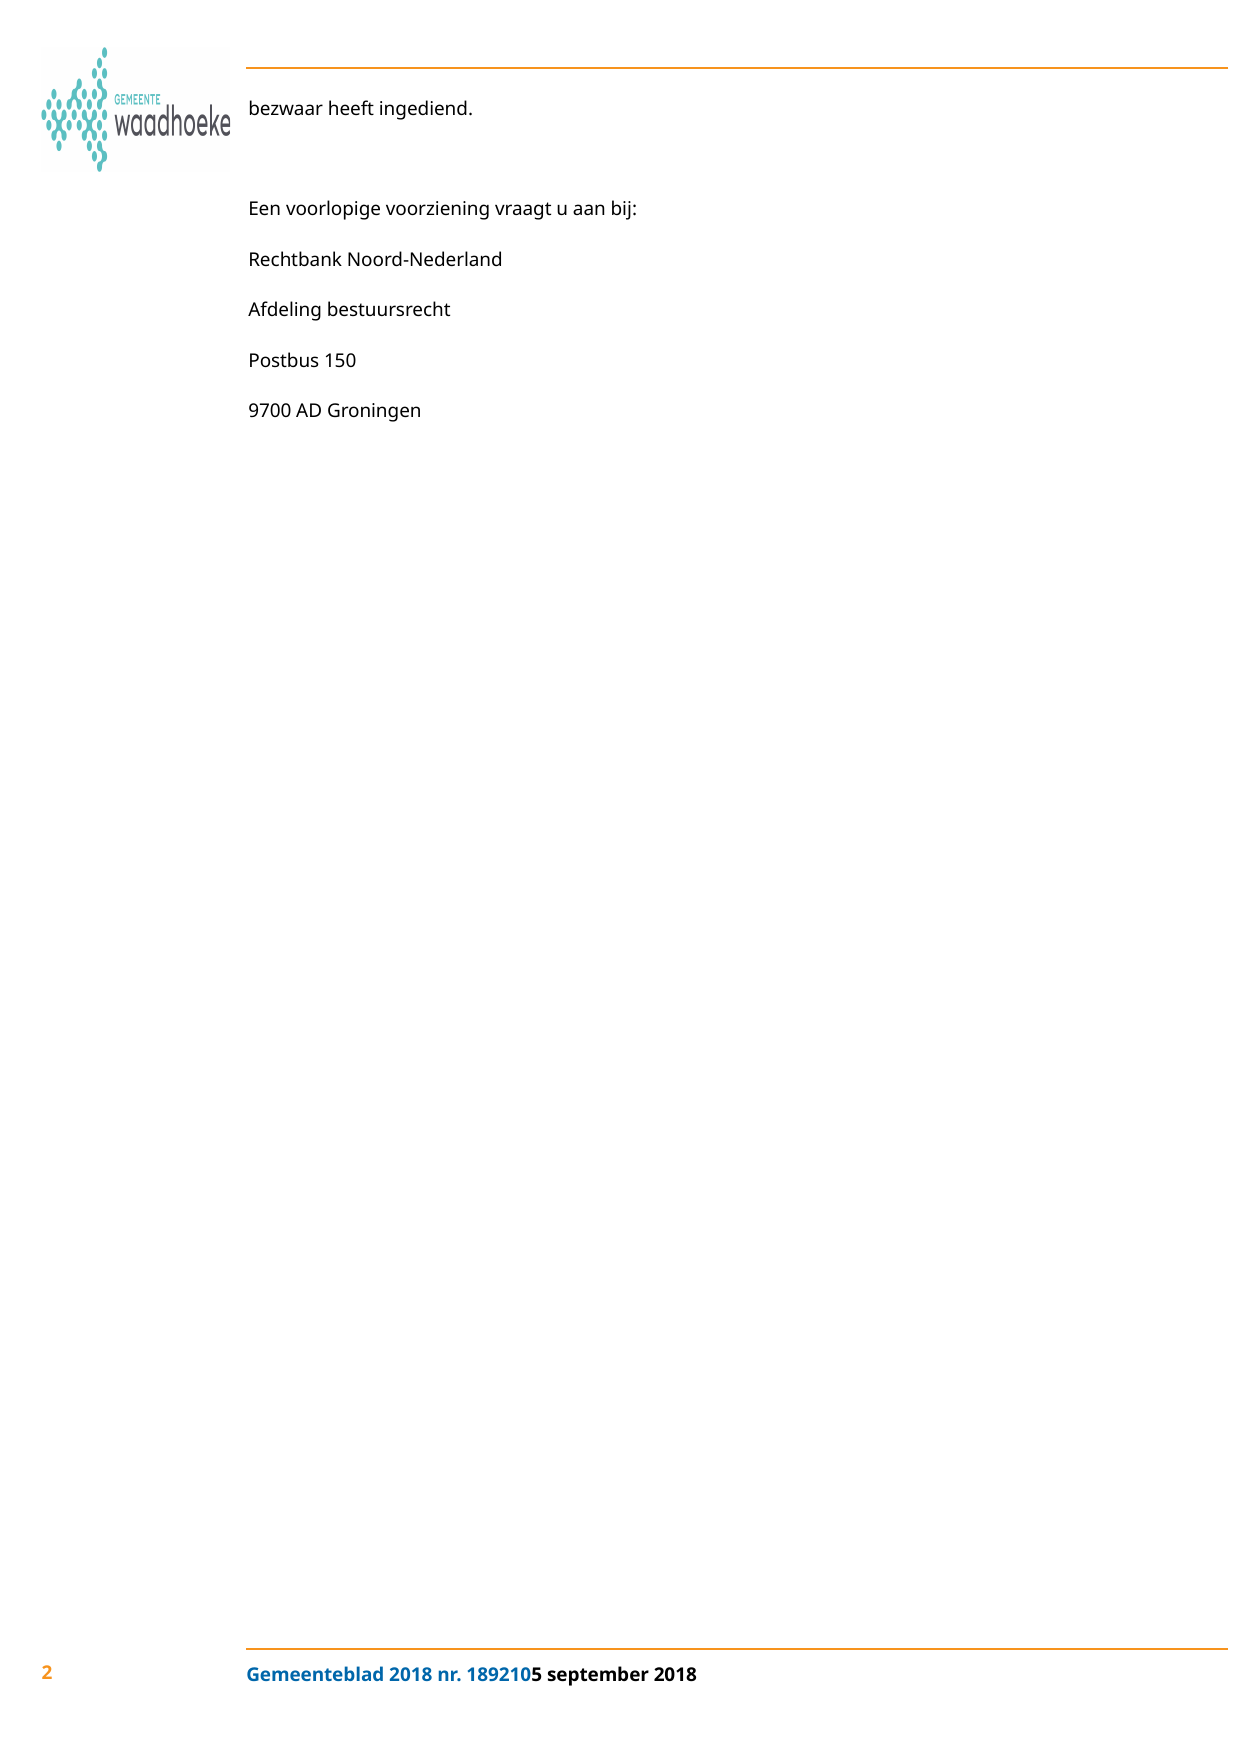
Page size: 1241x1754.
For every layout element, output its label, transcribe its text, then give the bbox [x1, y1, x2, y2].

text Postbus 150 [248, 347, 1152, 373]
picture [41, 47, 231, 172]
text Afdeling bestuursrecht [248, 296, 1152, 322]
text Rechtbank Noord-Nederland [248, 246, 1152, 272]
text 9700 AD Groningen [248, 397, 1152, 423]
text Een voorlopige voorziening vraagt u aan bij: [248, 196, 1152, 221]
text bezwaar heeft ingediend. [248, 95, 1152, 121]
